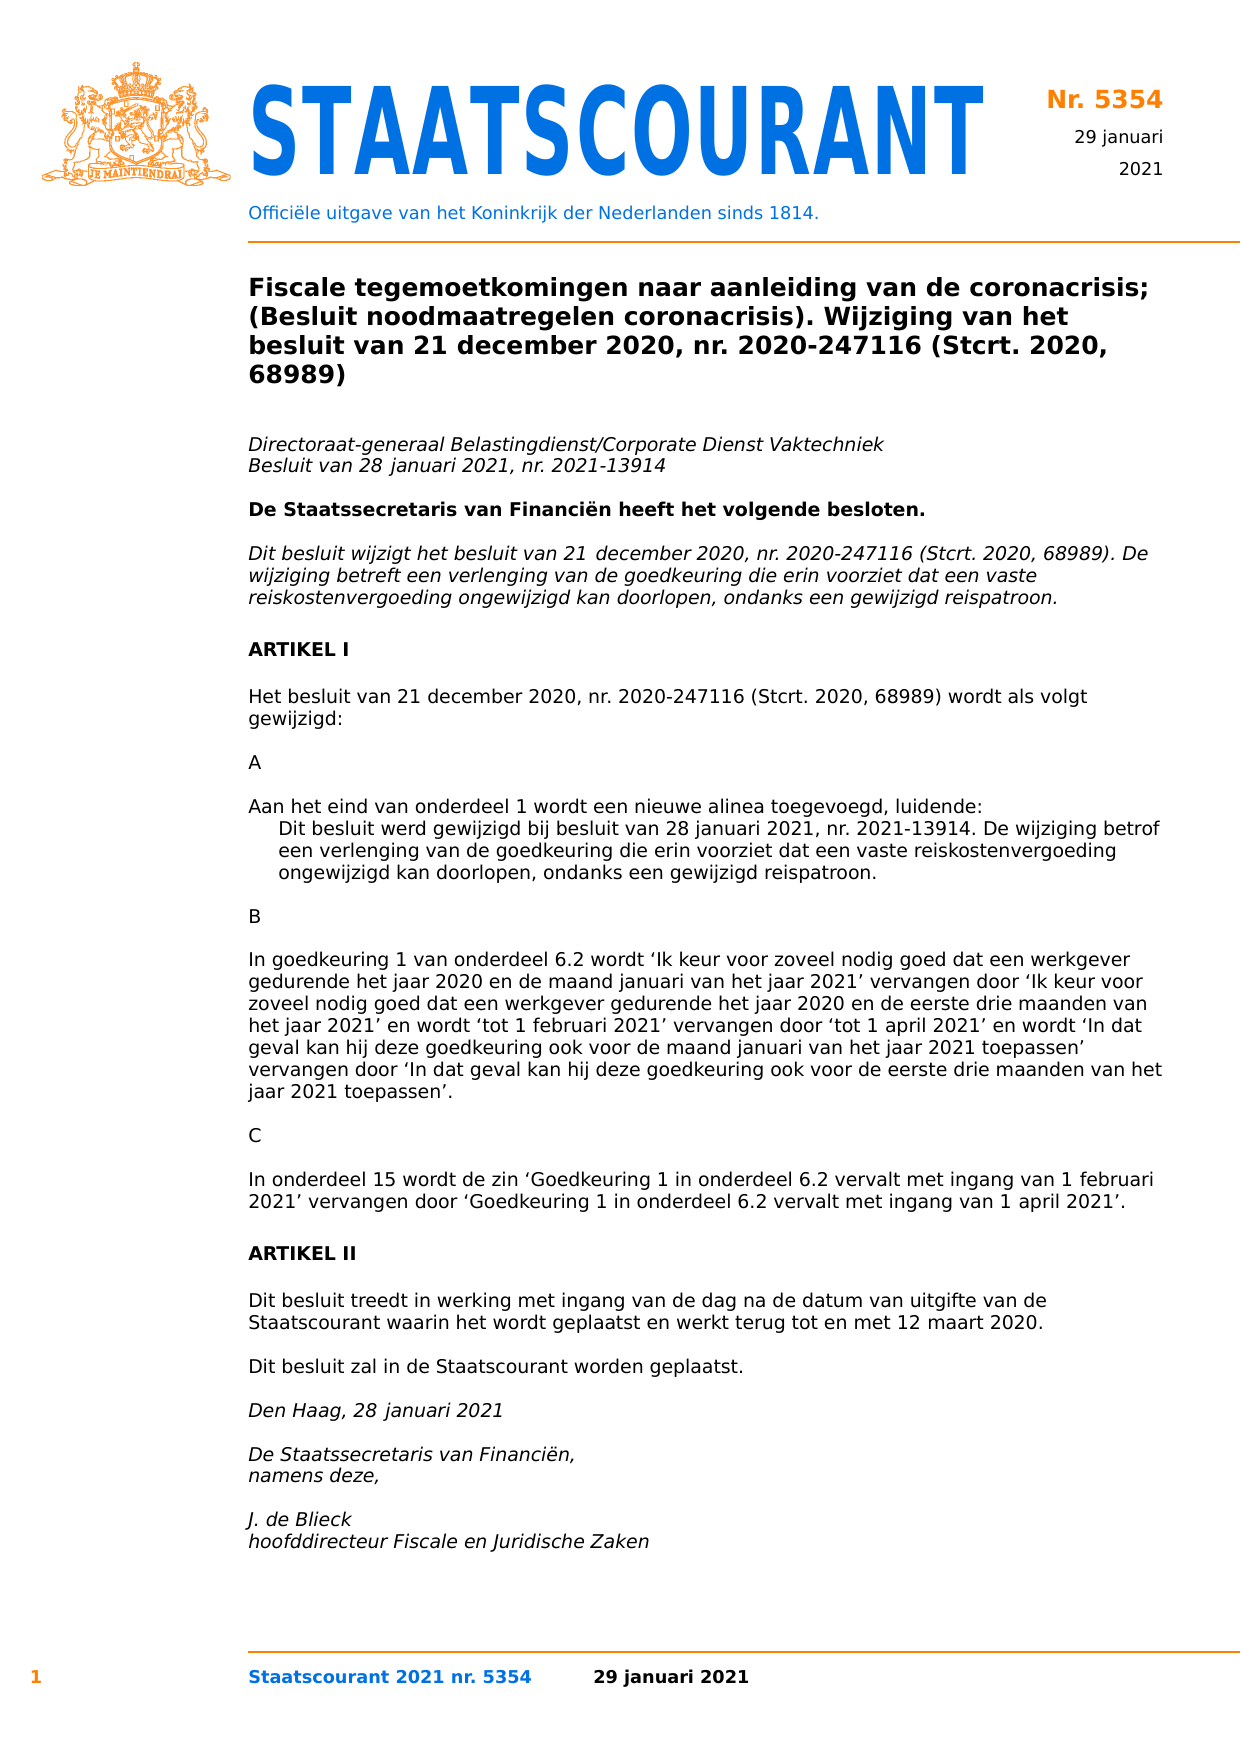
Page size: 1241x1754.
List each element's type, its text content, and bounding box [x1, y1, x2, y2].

subtitle Fiscale tegemoetkomingen naar aanleiding van de coronacrisis; (Besluit noodmaatregelen coronacrisis). Wijziging van het besluit van 21 december 2020, nr. 2020-247116 (Stcrt. 2020, 68989) [248, 273, 1163, 390]
text De Staatssecretaris van Financiën heeft het volgende besloten. [248, 499, 1163, 521]
subtitle ARTIKEL II [248, 1243, 1163, 1265]
text Aan het eind van onderdeel 1 wordt een nieuwe alinea toegevoegd, luidende: [248, 796, 1163, 818]
picture [41, 62, 231, 186]
text Het besluit van 21 december 2020, nr. 2020-247116 (Stcrt. 2020, 68989) wordt als volgt gewijzigd: [248, 686, 1163, 730]
text Dit besluit treedt in werking met ingang van de dag na de datum van uitgifte van de Staatscourant waarin het wordt geplaatst en werkt terug tot en met 12 maart 2020. [248, 1290, 1163, 1334]
text Dit besluit zal in de Staatscourant worden geplaatst. [248, 1356, 1163, 1378]
text Directoraat-generaal Belastingdienst/Corporate Dienst Vaktechniek [248, 433, 1163, 455]
table_header Nr. 5354 [998, 62, 1240, 121]
text Dit besluit wijzigt het besluit van 21 december 2020, nr. 2020-247116 (Stcrt. 2020, 68989). De wijziging betreft een verlenging van de goedkeuring die erin voorziet dat een vaste reiskostenvergoeding ongewijzigd kan doorlopen, ondanks een gewijzigd reispatroon. [248, 543, 1163, 609]
subtitle ARTIKEL I [248, 639, 1163, 661]
text Den Haag, 28 januari 2021 [248, 1399, 1163, 1422]
table_header [25, 62, 248, 241]
text De Staatssecretaris van Financiën, namens deze, J. de Blieck hoofddirecteur Fiscale en Juridische Zaken [248, 1443, 1163, 1553]
table_cell 29 januari [998, 121, 1240, 153]
text In goedkeuring 1 van onderdeel 6.2 wordt ‘Ik keur voor zoveel nodig goed dat een werkgever gedurende het jaar 2020 en de maand januari van het jaar 2021’ vervangen door ‘Ik keur voor zoveel nodig goed dat een werkgever gedurende het jaar 2020 en de eerste drie maanden van het jaar 2021’ en wordt ‘tot 1 februari 2021’ vervangen door ‘tot 1 april 2021’ en wordt ‘In dat geval kan hij deze goedkeuring ook voor de maand januari van het jaar 2021 toepassen’ vervangen door ‘In dat geval kan hij deze goedkeuring ook voor de eerste drie maanden van het jaar 2021 toepassen’. [248, 949, 1163, 1103]
text A [248, 752, 1163, 774]
text Dit besluit werd gewijzigd bij besluit van 28 januari 2021, nr. 2021-13914. De wijziging betrof een verlenging van de goedkeuring die erin voorziet dat een vaste reiskostenvergoeding ongewijzigd kan doorlopen, ondanks een gewijzigd reispatroon. [278, 818, 1163, 884]
text C [248, 1125, 1163, 1147]
text In onderdeel 15 wordt de zin ‘Goedkeuring 1 in onderdeel 6.2 vervalt met ingang van 1 februari 2021’ vervangen door ‘Goedkeuring 1 in onderdeel 6.2 vervalt met ingang van 1 april 2021’. [248, 1169, 1163, 1213]
text Besluit van 28 januari 2021, nr. 2021-13914 [248, 455, 1163, 477]
table_cell Officiële uitgave van het Koninkrijk der Nederlanden sinds 1814. [248, 203, 1240, 241]
text B [248, 906, 1163, 927]
table_cell 2021 [998, 153, 1240, 203]
table_header STAATSCOURANT [248, 62, 998, 203]
